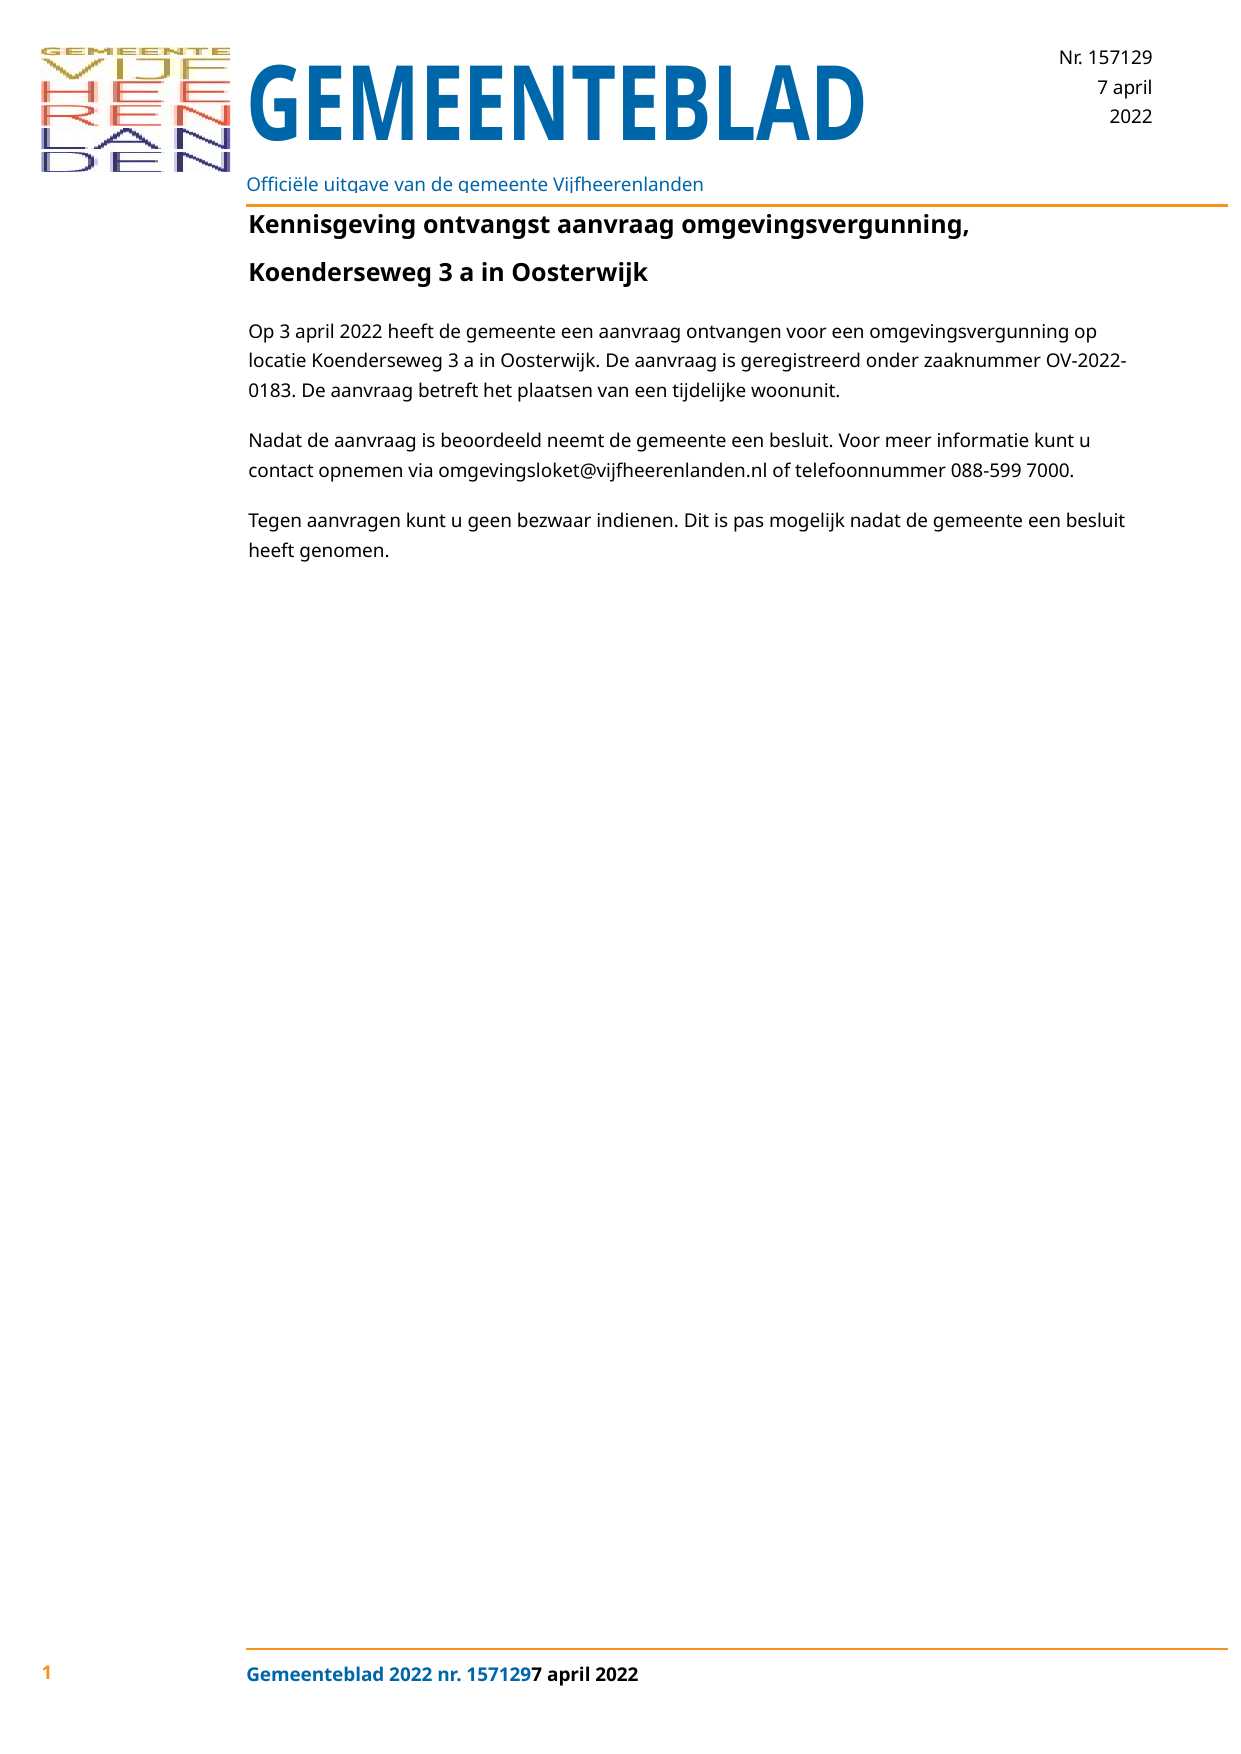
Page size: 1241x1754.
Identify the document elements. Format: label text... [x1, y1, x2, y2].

picture [41, 47, 231, 172]
text Op 3 april 2022 heeft de gemeente een aanvraag ontvangen voor een omgevingsvergunning op locatie Koenderseweg 3 a in Oosterwijk. De aanvraag is geregistreerd onder zaaknummer OV-2022-0183. De aanvraag betreft het plaatsen van een tijdelijke woonunit. [248, 318, 1152, 403]
text Kennisgeving ontvangst aanvraag omgevingsvergunning, Koenderseweg 3 a in Oosterwijk [248, 207, 1152, 288]
text Nadat de aanvraag is beoordeeld neemt de gemeente een besluit. Voor meer informatie kunt u contact opnemen via omgevingsloket@vijfheerenlanden.nl of telefoonnummer 088-599 7000. [248, 427, 1152, 483]
text Tegen aanvragen kunt u geen bezwaar indienen. Dit is pas mogelijk nadat de gemeente een besluit heeft genomen. [248, 507, 1152, 563]
